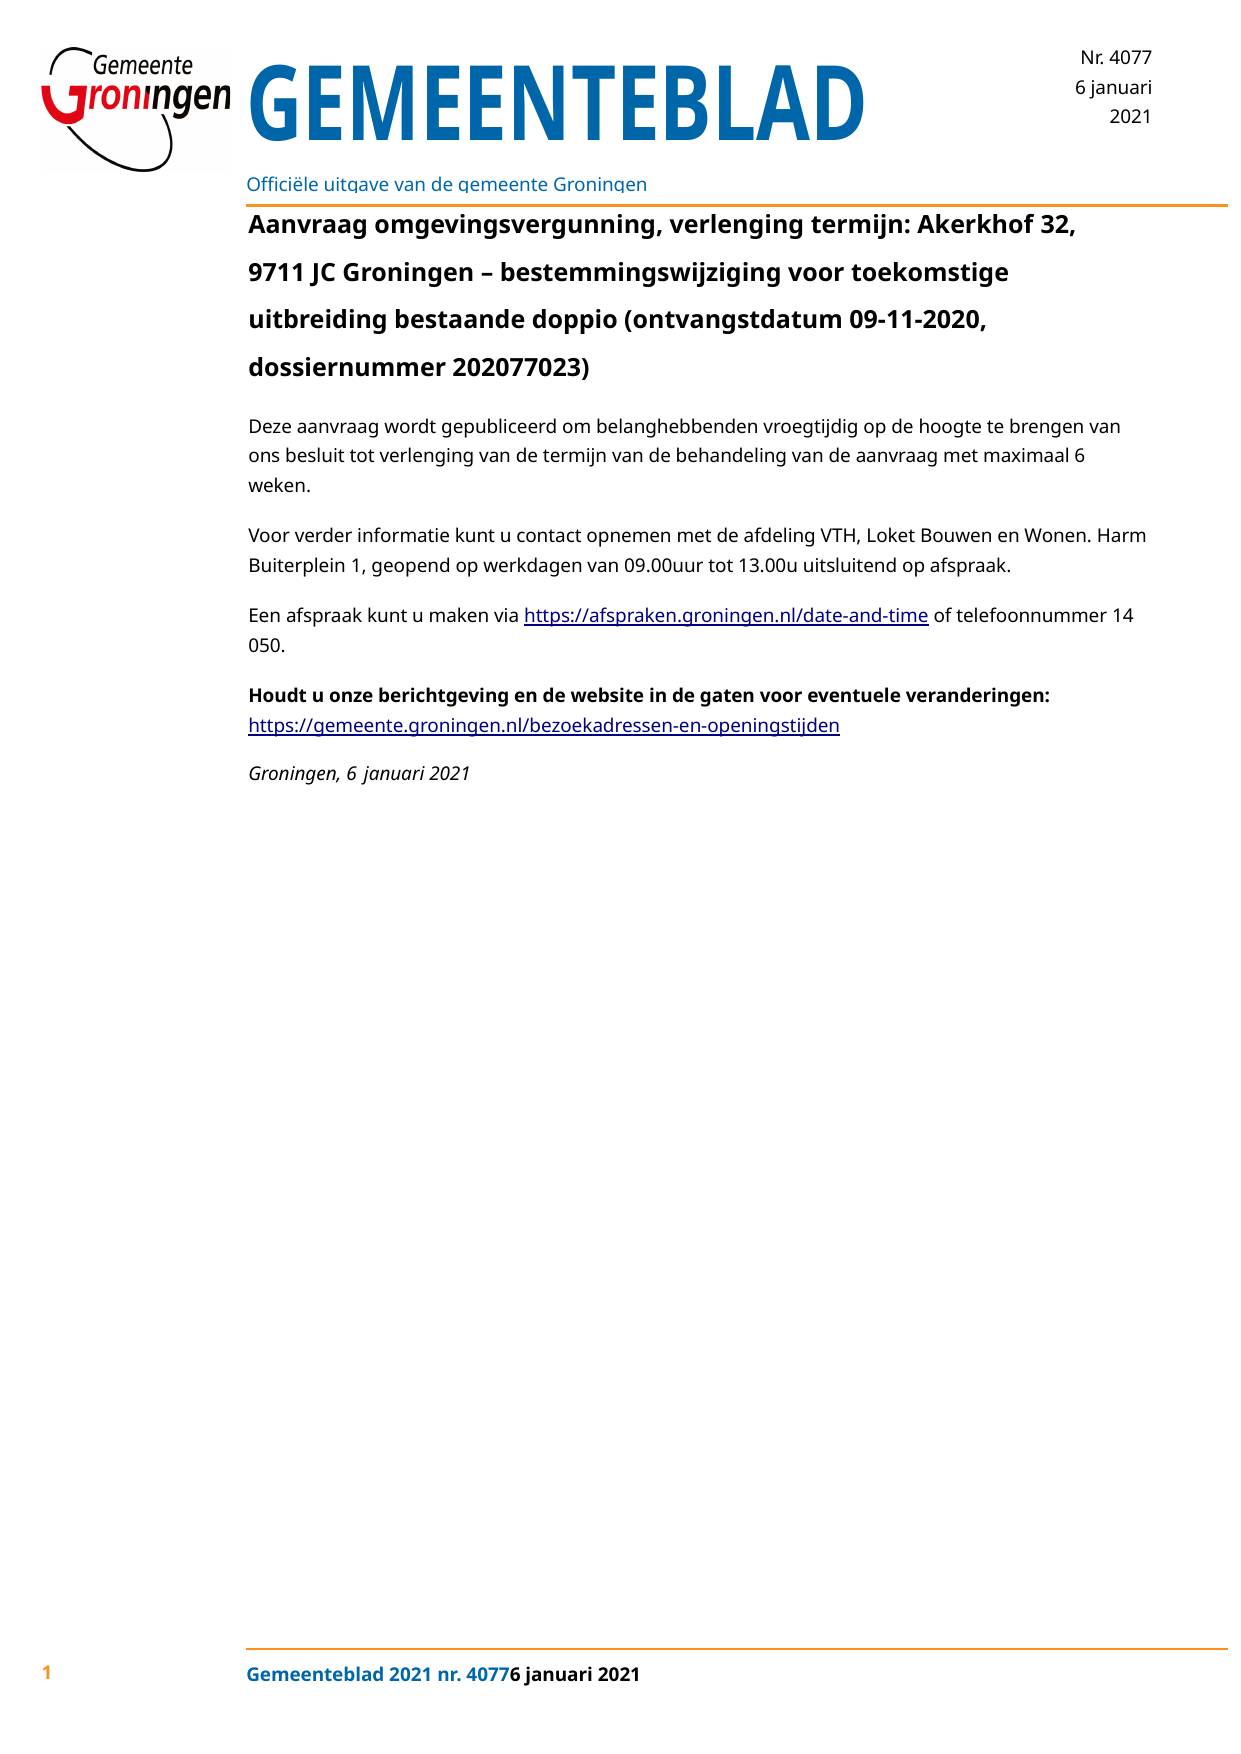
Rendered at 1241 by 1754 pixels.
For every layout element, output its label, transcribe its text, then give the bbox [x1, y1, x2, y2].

text Aanvraag omgevingsvergunning, verlenging termijn: Akerkhof 32, 9711 JC Groningen – bestemmingswijziging voor toekomstige uitbreiding bestaande doppio (ontvangstdatum 09-11-2020, dossiernummer 202077023) [248, 207, 1152, 384]
text Voor verder informatie kunt u contact opnemen met de afdeling VTH, Loket Bouwen en Wonen. Harm Buiterplein 1, geopend op werkdagen van 09.00uur tot 13.00u uitsluitend op afspraak. [248, 523, 1152, 578]
text Een afspraak kunt u maken via https://afspraken.groningen.nl/date-and-time of telefoonnummer 14 050. [248, 603, 1152, 658]
text Deze aanvraag wordt gepubliceerd om belanghebbenden vroegtijdig op de hoogte te brengen van ons besluit tot verlenging van de termijn van de behandeling van de aanvraag met maximaal 6 weken. [248, 413, 1152, 498]
text Groningen, 6 januari 2021 [248, 760, 1152, 786]
picture [41, 47, 231, 172]
text Houdt u onze berichtgeving en de website in de gaten voor eventuele veranderingen: https://gemeente.groningen.nl/bezoekadressen-en-openingstijden [248, 683, 1152, 738]
